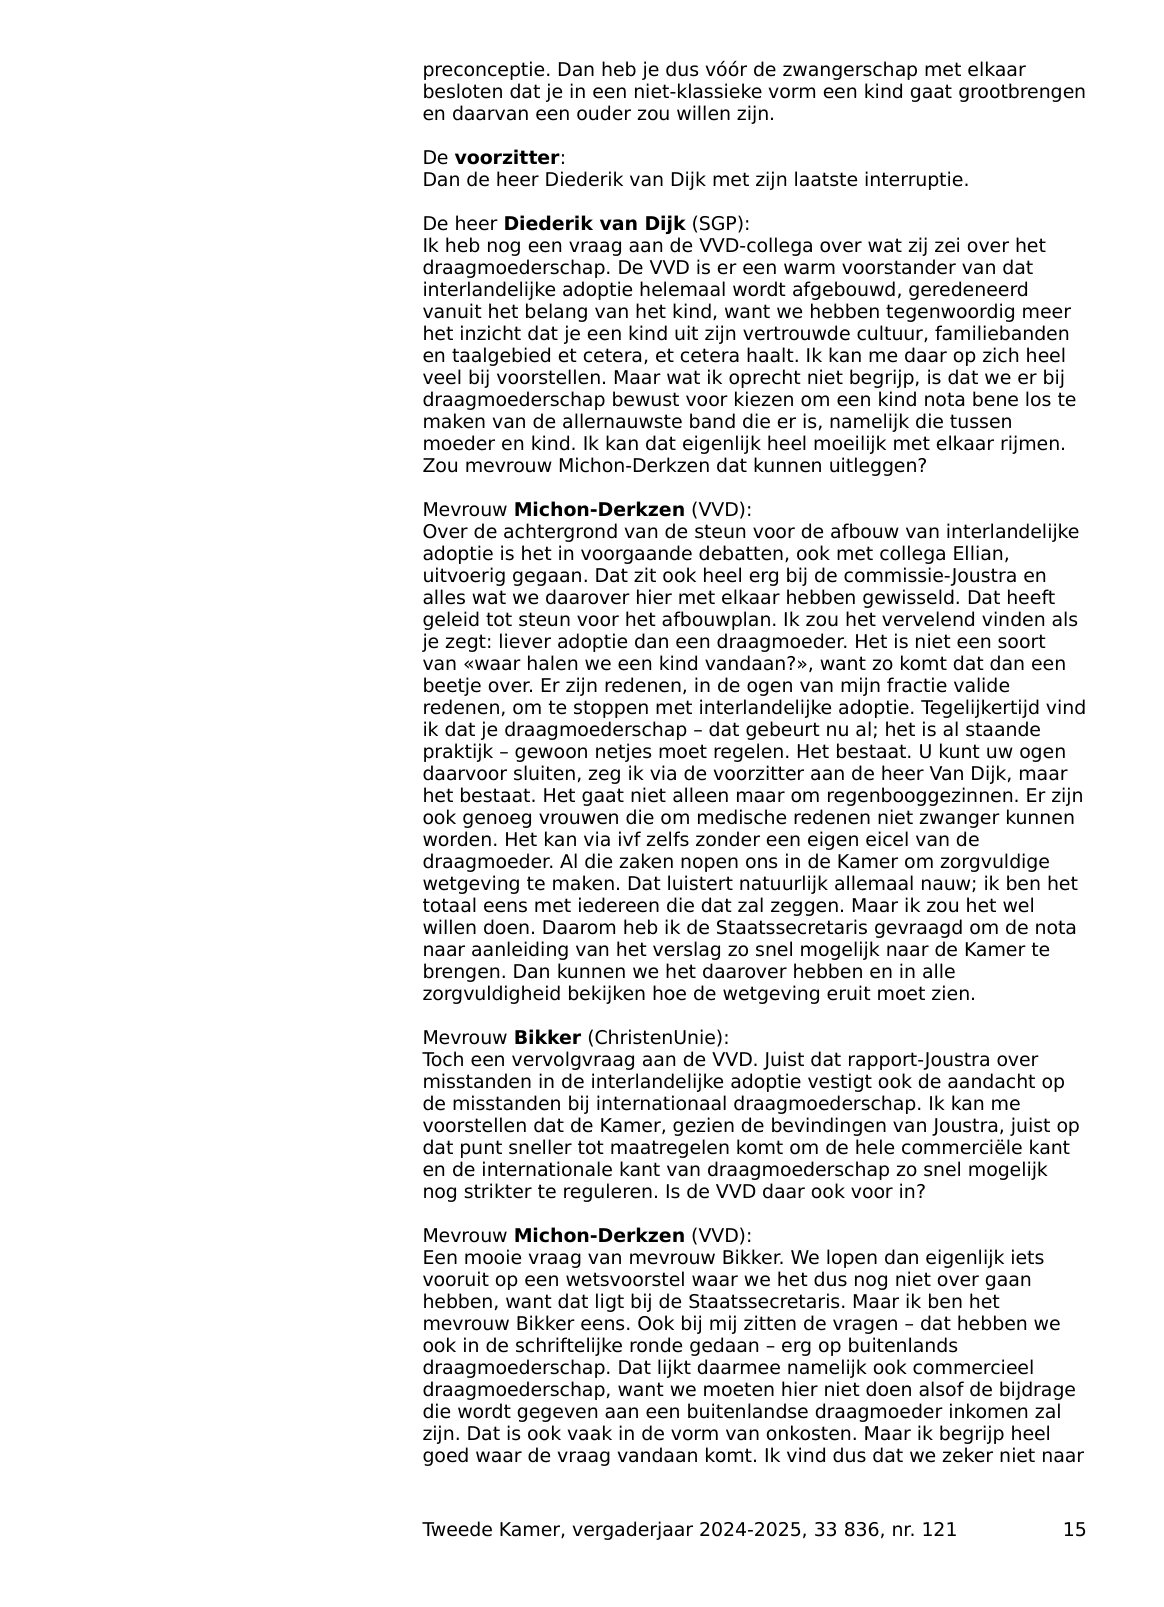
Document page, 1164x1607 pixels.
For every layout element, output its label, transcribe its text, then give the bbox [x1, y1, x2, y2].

text preconceptie. Dan heb je dus vóór de zwangerschap met elkaar besloten dat je in een niet-klassieke vorm een kind gaat grootbrengen en daarvan een ouder zou willen zijn. [422, 59, 1087, 125]
text Ik heb nog een vraag aan de VVD-collega over wat zij zei over het draagmoederschap. De VVD is er een warm voorstander van dat interlandelijke adoptie helemaal wordt afgebouwd, geredeneerd vanuit het belang van het kind, want we hebben tegenwoordig meer het inzicht dat je een kind uit zijn vertrouwde cultuur, familiebanden en taalgebied et cetera, et cetera haalt. Ik kan me daar op zich heel veel bij voorstellen. Maar wat ik oprecht niet begrijp, is dat we er bij draagmoederschap bewust voor kiezen om een kind nota bene los te maken van de allernauwste band die er is, namelijk die tussen moeder en kind. Ik kan dat eigenlijk heel moeilijk met elkaar rijmen. Zou mevrouw Michon-Derkzen dat kunnen uitleggen? [422, 235, 1087, 477]
text De heer Diederik van Dijk (SGP): [422, 213, 1087, 235]
text Mevrouw Michon-Derkzen (VVD): [422, 499, 1087, 521]
text Mevrouw Michon-Derkzen (VVD): [422, 1225, 1087, 1247]
text Toch een vervolgvraag aan de VVD. Juist dat rapport-Joustra over misstanden in de interlandelijke adoptie vestigt ook de aandacht op de misstanden bij internationaal draagmoederschap. Ik kan me voorstellen dat de Kamer, gezien de bevindingen van Joustra, juist op dat punt sneller tot maatregelen komt om de hele commerciële kant en de internationale kant van draagmoederschap zo snel mogelijk nog strikter te reguleren. Is de VVD daar ook voor in? [422, 1049, 1087, 1203]
text Een mooie vraag van mevrouw Bikker. We lopen dan eigenlijk iets vooruit op een wetsvoorstel waar we het dus nog niet over gaan hebben, want dat ligt bij de Staatssecretaris. Maar ik ben het mevrouw Bikker eens. Ook bij mij zitten de vragen – dat hebben we ook in de schriftelijke ronde gedaan – erg op buitenlands draagmoederschap. Dat lijkt daarmee namelijk ook commercieel draagmoederschap, want we moeten hier niet doen alsof de bijdrage die wordt gegeven aan een buitenlandse draagmoeder inkomen zal zijn. Dat is ook vaak in de vorm van onkosten. Maar ik begrijp heel goed waar de vraag vandaan komt. Ik vind dus dat we zeker niet naar [422, 1247, 1087, 1467]
text Over de achtergrond van de steun voor de afbouw van interlandelijke adoptie is het in voorgaande debatten, ook met collega Ellian, uitvoerig gegaan. Dat zit ook heel erg bij de commissie-Joustra en alles wat we daarover hier met elkaar hebben gewisseld. Dat heeft geleid tot steun voor het afbouwplan. Ik zou het vervelend vinden als je zegt: liever adoptie dan een draagmoeder. Het is niet een soort van «waar halen we een kind vandaan?», want zo komt dat dan een beetje over. Er zijn redenen, in de ogen van mijn fractie valide redenen, om te stoppen met interlandelijke adoptie. Tegelijkertijd vind ik dat je draagmoederschap – dat gebeurt nu al; het is al staande praktijk – gewoon netjes moet regelen. Het bestaat. U kunt uw ogen daarvoor sluiten, zeg ik via de voorzitter aan de heer Van Dijk, maar het bestaat. Het gaat niet alleen maar om regenbooggezinnen. Er zijn ook genoeg vrouwen die om medische redenen niet zwanger kunnen worden. Het kan via ivf zelfs zonder een eigen eicel van de draagmoeder. Al die zaken nopen ons in de Kamer om zorgvuldige wetgeving te maken. Dat luistert natuurlijk allemaal nauw; ik ben het totaal eens met iedereen die dat zal zeggen. Maar ik zou het wel willen doen. Daarom heb ik de Staatssecretaris gevraagd om de nota naar aanleiding van het verslag zo snel mogelijk naar de Kamer te brengen. Dan kunnen we het daarover hebben en in alle zorgvuldigheid bekijken hoe de wetgeving eruit moet zien. [422, 521, 1087, 1005]
text Mevrouw Bikker (ChristenUnie): [422, 1027, 1087, 1049]
text Dan de heer Diederik van Dijk met zijn laatste interruptie. [422, 169, 1087, 191]
text De voorzitter: [422, 147, 1087, 169]
